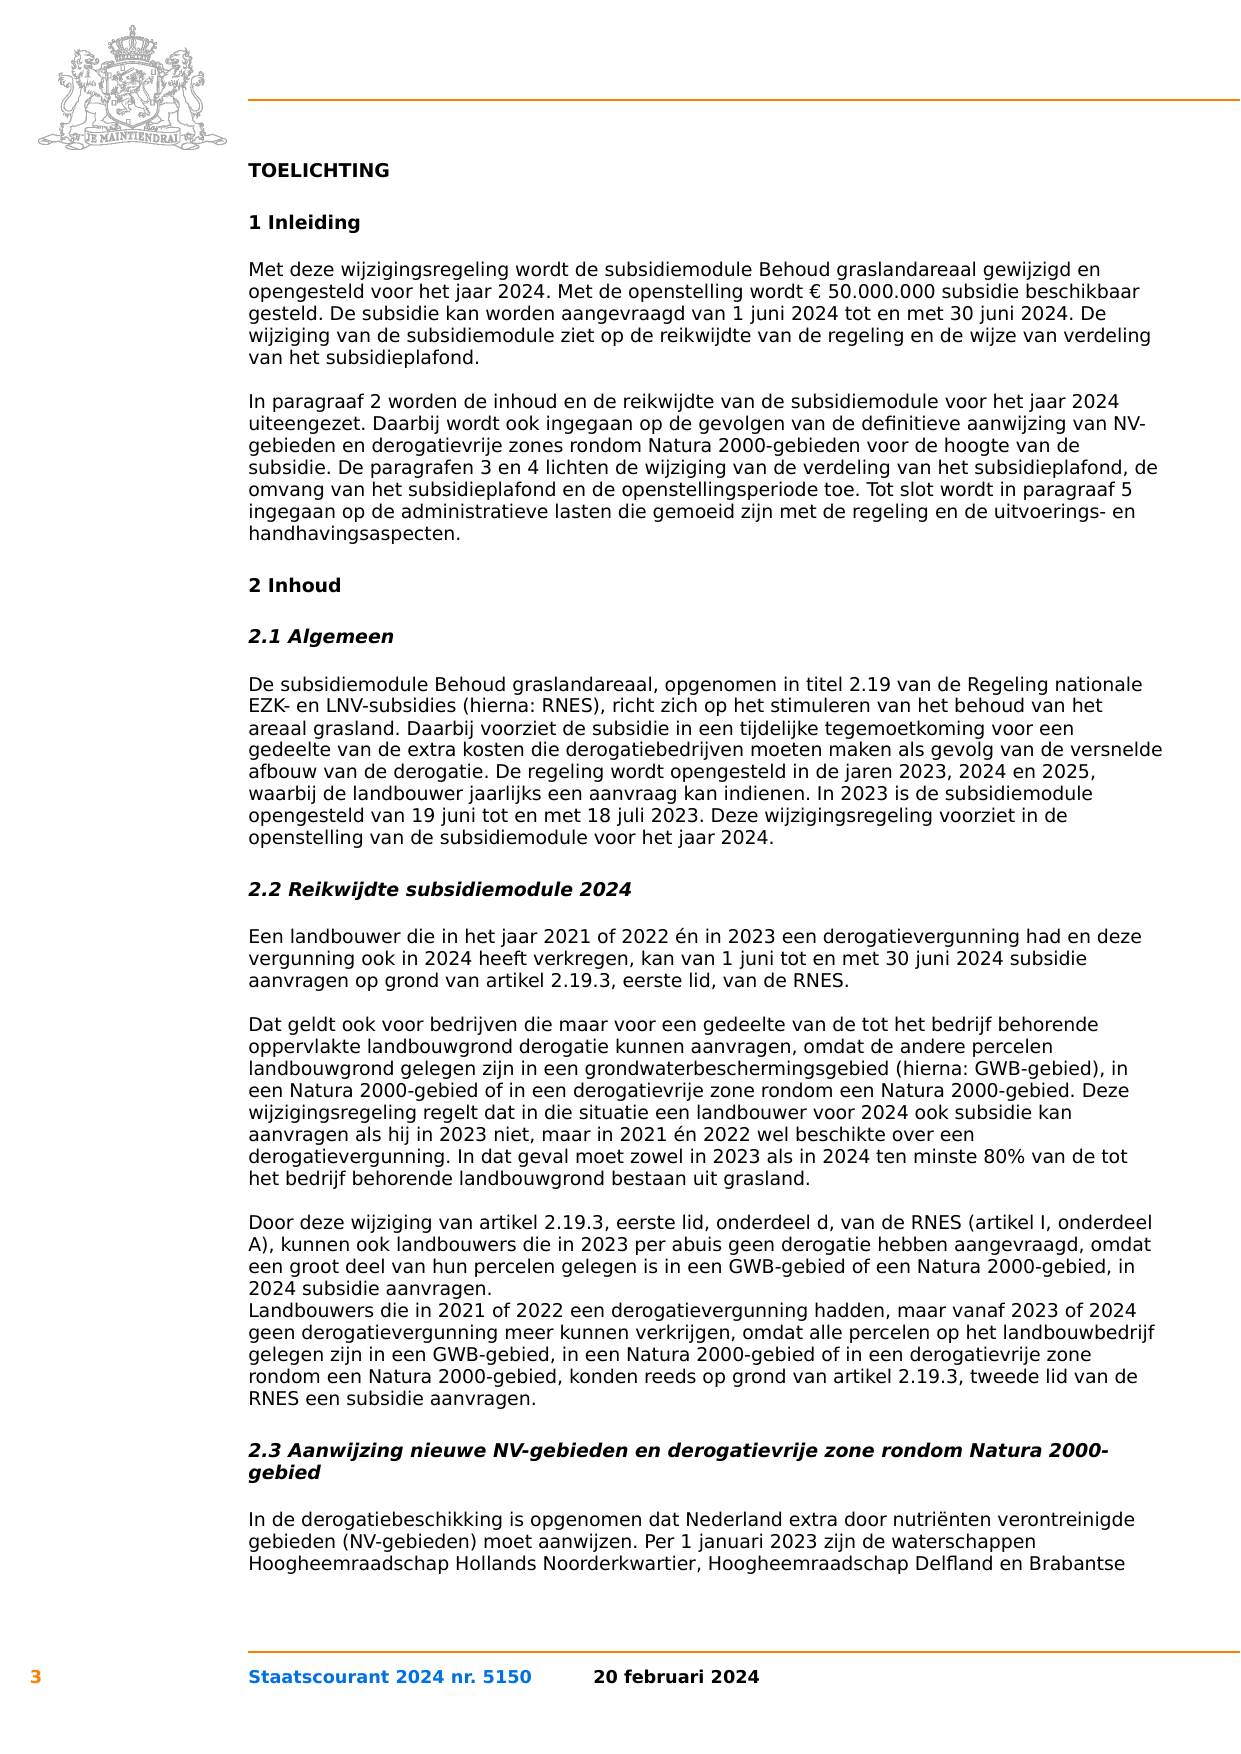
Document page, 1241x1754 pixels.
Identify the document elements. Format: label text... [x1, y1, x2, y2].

text Met deze wijzigingsregeling wordt de subsidiemodule Behoud graslandareaal gewijzigd en opengesteld voor het jaar 2024. Met de openstelling wordt € 50.000.000 subsidie beschikbaar gesteld. De subsidie kan worden aangevraagd van 1 juni 2024 tot en met 30 juni 2024. De wijziging van de subsidiemodule ziet op de reikwijdte van de regeling en de wijze van verdeling van het subsidieplafond. [248, 259, 1163, 369]
picture [38, 25, 227, 150]
text In paragraaf 2 worden de inhoud en de reikwijdte van de subsidiemodule voor het jaar 2024 uiteengezet. Daarbij wordt ook ingegaan op de gevolgen van de definitieve aanwijzing van NV-gebieden en derogatievrije zones rondom Natura 2000-gebieden voor de hoogte van de subsidie. De paragrafen 3 en 4 lichten de wijziging van de verdeling van het subsidieplafond, de omvang van het subsidieplafond en de openstellingsperiode toe. Tot slot wordt in paragraaf 5 ingegaan op de administratieve lasten die gemoeid zijn met de regeling en de uitvoerings- en handhavingsaspecten. [248, 391, 1163, 544]
subtitle 2.3 Aanwijzing nieuwe NV-gebieden en derogatievrije zone rondom Natura 2000-gebied [248, 1439, 1163, 1483]
text Een landbouwer die in het jaar 2021 of 2022 én in 2023 een derogatievergunning had en deze vergunning ook in 2024 heeft verkregen, kan van 1 juni tot en met 30 juni 2024 subsidie aanvragen op grond van artikel 2.19.3, eerste lid, van de RNES. [248, 926, 1163, 992]
text De subsidiemodule Behoud graslandareaal, opgenomen in titel 2.19 van de Regeling nationale EZK- en LNV-subsidies (hierna: RNES), richt zich op het stimuleren van het behoud van het areaal grasland. Daarbij voorziet de subsidie in een tijdelijke tegemoetkoming voor een gedeelte van de extra kosten die derogatiebedrijven moeten maken als gevolg van de versnelde afbouw van de derogatie. De regeling wordt opengesteld in de jaren 2023, 2024 en 2025, waarbij de landbouwer jaarlijks een aanvraag kan indienen. In 2023 is de subsidiemodule opengesteld van 19 juni tot en met 18 juli 2023. Deze wijzigingsregeling voorziet in de openstelling van de subsidiemodule voor het jaar 2024. [248, 673, 1163, 849]
text In de derogatiebeschikking is opgenomen dat Nederland extra door nutriënten verontreinigde gebieden (NV-gebieden) moet aanwijzen. Per 1 januari 2023 zijn de waterschappen Hoogheemraadschap Hollands Noorderkwartier, Hoogheemraadschap Delfland en Brabantse [248, 1508, 1163, 1574]
text Door deze wijziging van artikel 2.19.3, eerste lid, onderdeel d, van de RNES (artikel I, onderdeel A), kunnen ook landbouwers die in 2023 per abuis geen derogatie hebben aangevraagd, omdat een groot deel van hun percelen gelegen is in een GWB-gebied of een Natura 2000-gebied, in 2024 subsidie aanvragen. [248, 1212, 1163, 1300]
subtitle 1 Inleiding [248, 212, 1163, 234]
text Landbouwers die in 2021 of 2022 een derogatievergunning hadden, maar vanaf 2023 of 2024 geen derogatievergunning meer kunnen verkrijgen, omdat alle percelen op het landbouwbedrijf gelegen zijn in een GWB-gebied, in een Natura 2000-gebied of in een derogatievrije zone rondom een Natura 2000-gebied, konden reeds op grond van artikel 2.19.3, tweede lid van de RNES een subsidie aanvragen. [248, 1300, 1163, 1409]
subtitle TOELICHTING [248, 160, 1163, 182]
text Dat geldt ook voor bedrijven die maar voor een gedeelte van de tot het bedrijf behorende oppervlakte landbouwgrond derogatie kunnen aanvragen, omdat de andere percelen landbouwgrond gelegen zijn in een grondwaterbeschermingsgebied (hierna: GWB-gebied), in een Natura 2000-gebied of in een derogatievrije zone rondom een Natura 2000-gebied. Deze wijzigingsregeling regelt dat in die situatie een landbouwer voor 2024 ook subsidie kan aanvragen als hij in 2023 niet, maar in 2021 én 2022 wel beschikte over een derogatievergunning. In dat geval moet zowel in 2023 als in 2024 ten minste 80% van de tot het bedrijf behorende landbouwgrond bestaan uit grasland. [248, 1014, 1163, 1190]
subtitle 2 Inhoud [248, 574, 1163, 596]
subtitle 2.2 Reikwijdte subsidiemodule 2024 [248, 879, 1163, 901]
subtitle 2.1 Algemeen [248, 626, 1163, 648]
